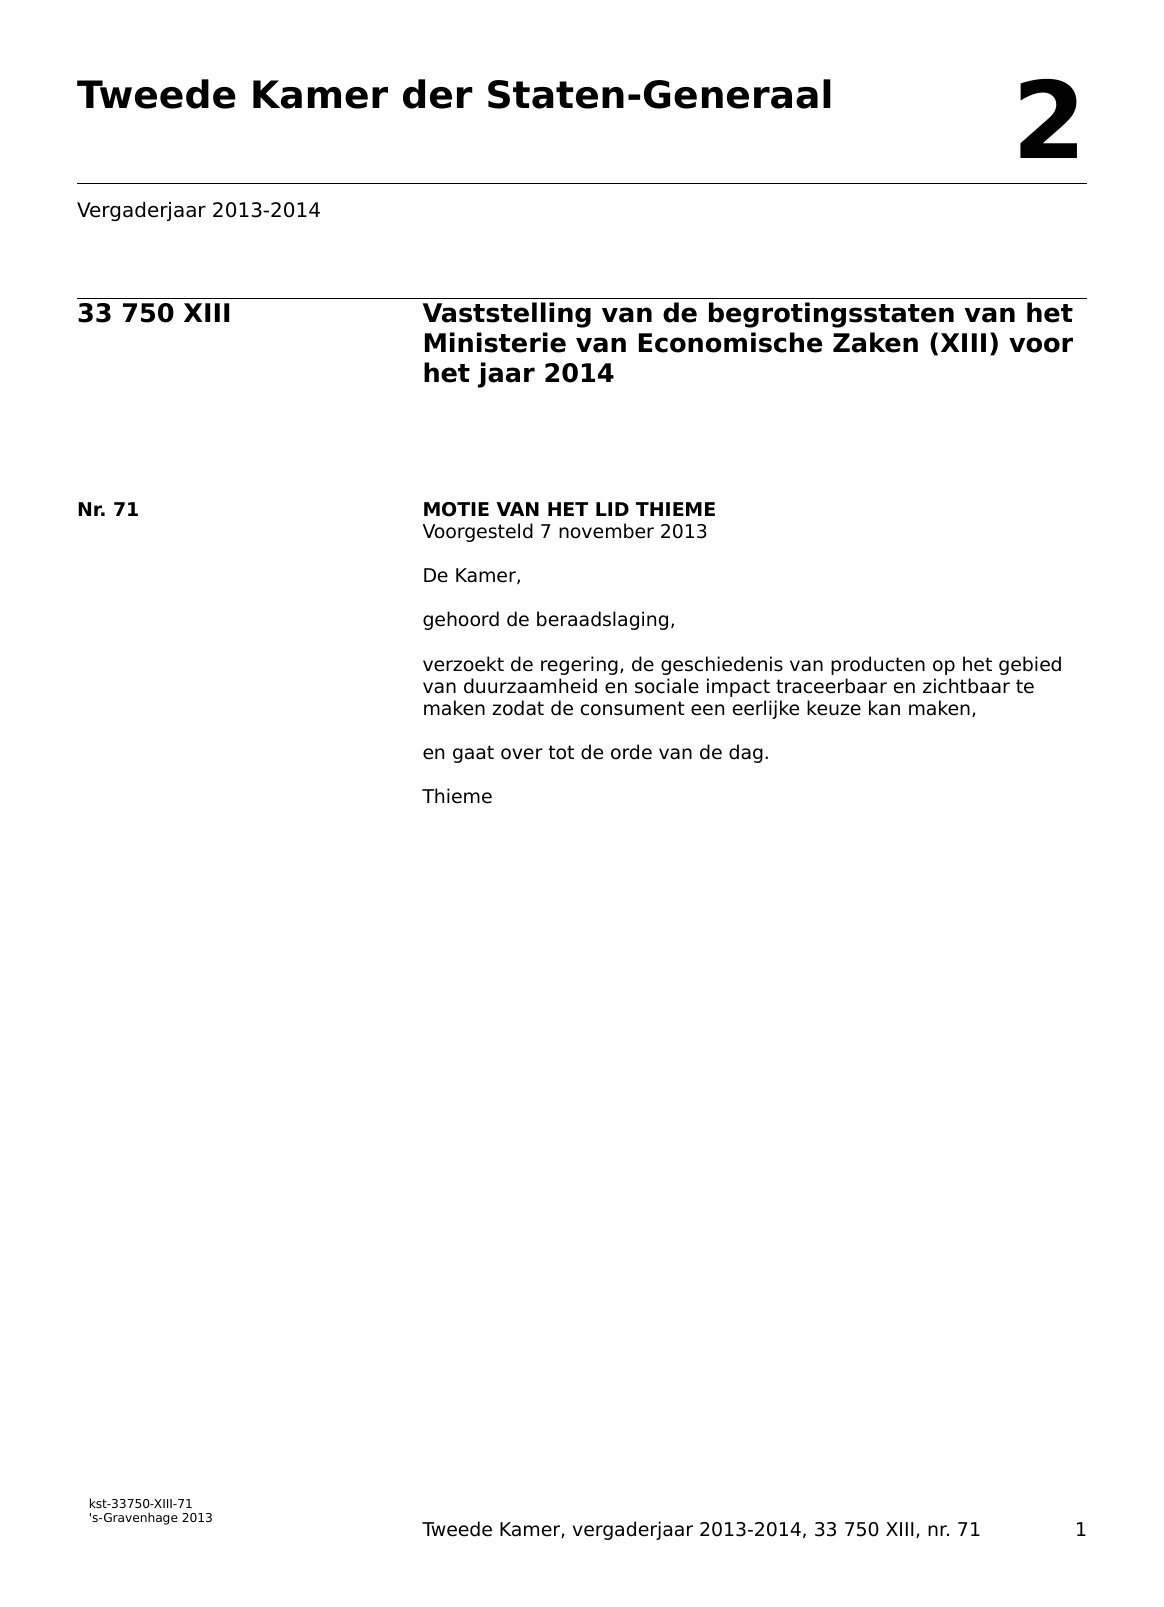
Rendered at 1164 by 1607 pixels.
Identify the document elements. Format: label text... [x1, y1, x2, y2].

text kst-33750-XIII-71 [88, 1497, 323, 1511]
table_header Tweede Kamer der Staten-Generaal [77, 59, 886, 183]
text en gaat over tot de orde van de dag. [422, 742, 1087, 764]
text gehoord de beraadslaging, [422, 609, 1087, 631]
text Thieme [422, 786, 1087, 808]
text Voorgesteld 7 november 2013 [422, 521, 1087, 543]
text 's-Gravenhage 2013 [88, 1511, 323, 1525]
table_header 2 [886, 59, 1087, 183]
subtitle 33 750 XIII Vaststelling van de begrotingsstaten van het Ministerie van Economische Zaken (XIII) voor het jaar 2014 [77, 299, 1087, 388]
text De Kamer, [422, 565, 1087, 587]
table_cell Vergaderjaar 2013-2014 [77, 184, 1087, 298]
text verzoekt de regering, de geschiedenis van producten op het gebied van duurzaamheid en sociale impact traceerbaar en zichtbaar te maken zodat de consument een eerlijke keuze kan maken, [422, 653, 1087, 719]
subtitle Nr. 71 MOTIE VAN HET LID THIEME [77, 499, 1087, 521]
